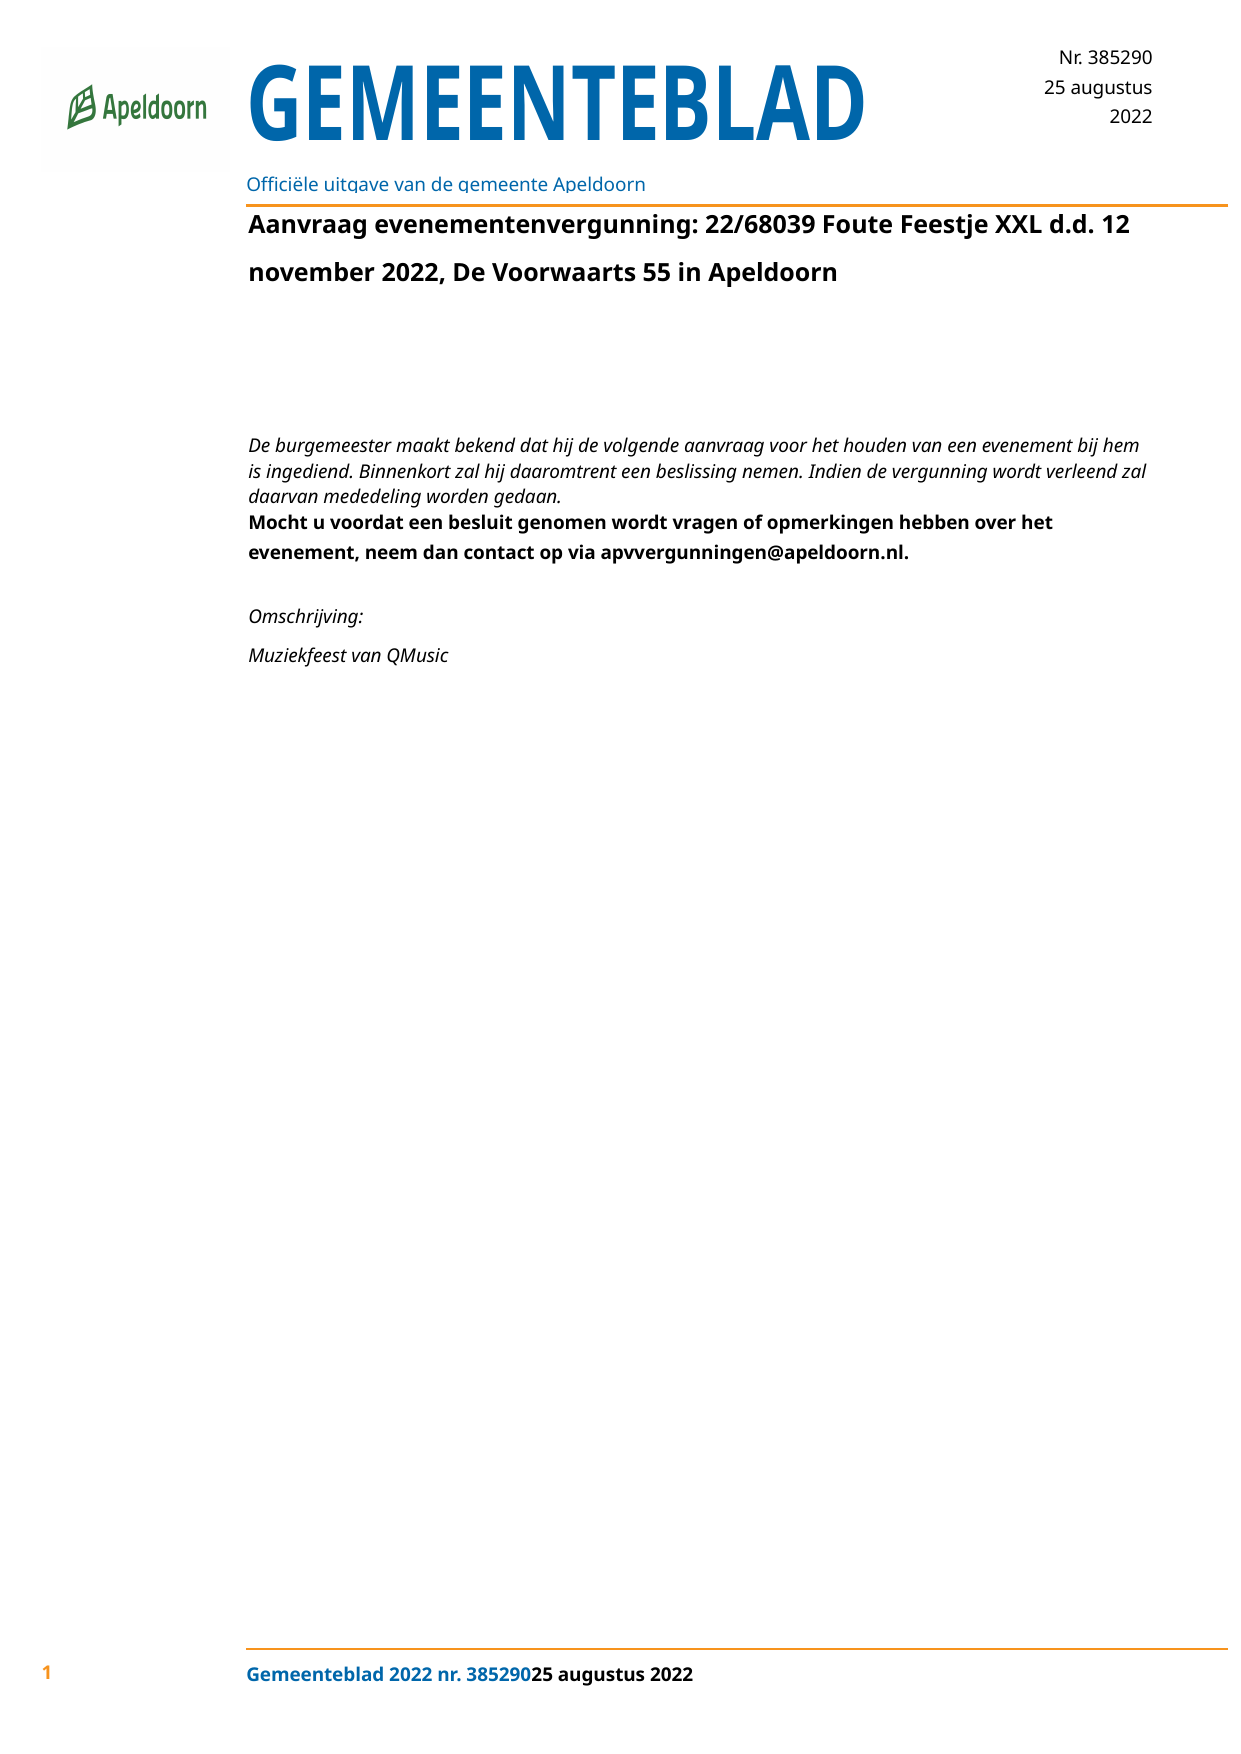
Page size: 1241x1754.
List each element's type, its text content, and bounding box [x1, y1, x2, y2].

text Aanvraag evenementenvergunning: 22/68039 Foute Feestje XXL d.d. 12 november 2022, De Voorwaarts 55 in Apeldoorn [248, 207, 1152, 288]
text Mocht u voordat een besluit genomen wordt vragen of opmerkingen hebben over het evenement, neem dan contact op via apvvergunningen@apeldoorn.nl. [248, 509, 1152, 565]
picture [41, 47, 231, 172]
text De burgemeester maakt bekend dat hij de volgende aanvraag voor het houden van een evenement bij hem is ingediend. Binnenkort zal hij daaromtrent een beslissing nemen. Indien de vergunning wordt verleend zal daarvan mededeling worden gedaan. [248, 432, 1152, 509]
text Omschrijving: [248, 603, 1152, 629]
text Muziekfeest van QMusic [248, 642, 1152, 668]
